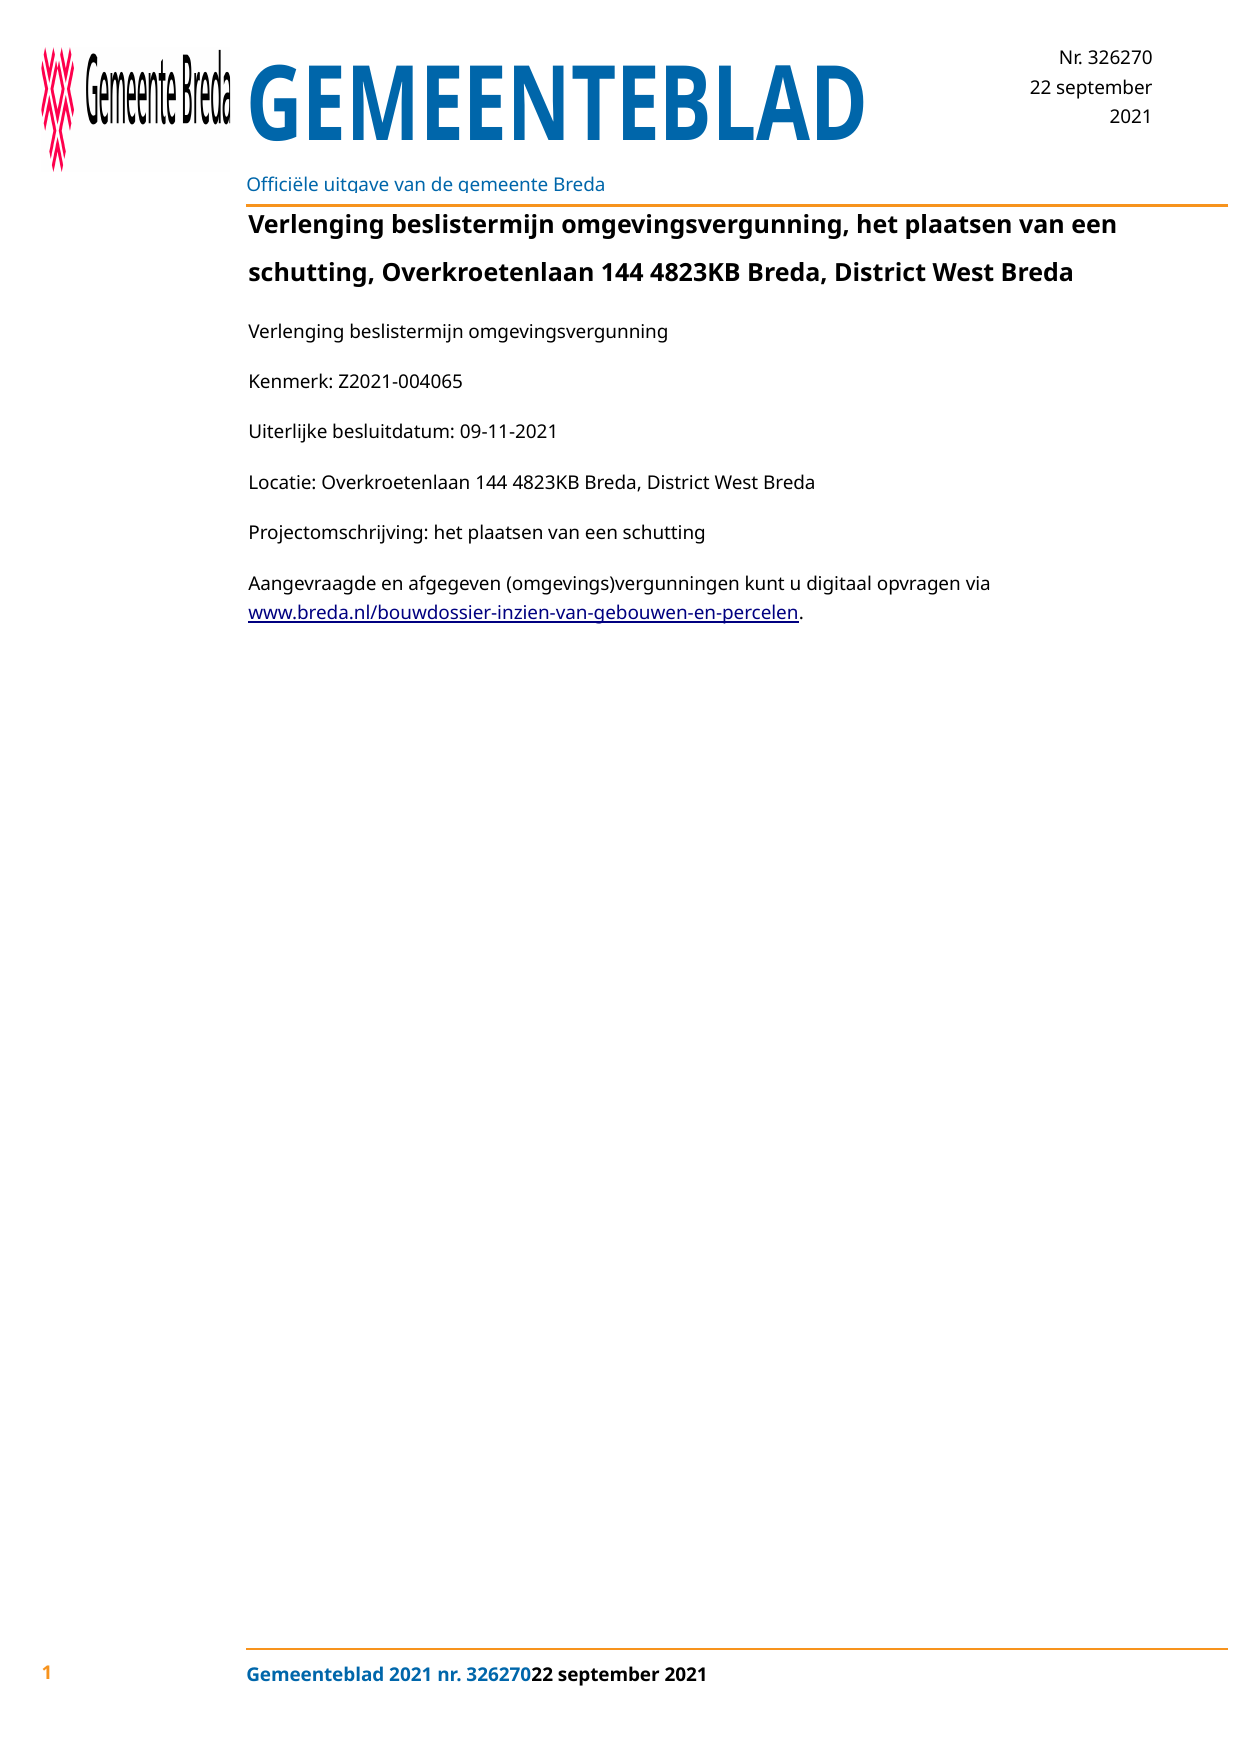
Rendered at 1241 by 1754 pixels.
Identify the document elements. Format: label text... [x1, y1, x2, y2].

text Locatie: Overkroetenlaan 144 4823KB Breda, District West Breda [248, 469, 1152, 495]
text Kenmerk: Z2021-004065 [248, 368, 1152, 394]
text Uiterlijke besluitdatum: 09-11-2021 [248, 419, 1152, 444]
picture [41, 47, 231, 172]
text Verlenging beslistermijn omgevingsvergunning, het plaatsen van een schutting, Overkroetenlaan 144 4823KB Breda, District West Breda [248, 207, 1152, 288]
text Aangevraagde en afgegeven (omgevings)vergunningen kunt u digitaal opvragen via www.breda.nl/bouwdossier-inzien-van-gebouwen-en-percelen. [248, 570, 1152, 625]
text Projectomschrijving: het plaatsen van een schutting [248, 519, 1152, 545]
text Verlenging beslistermijn omgevingsvergunning [248, 318, 1152, 344]
